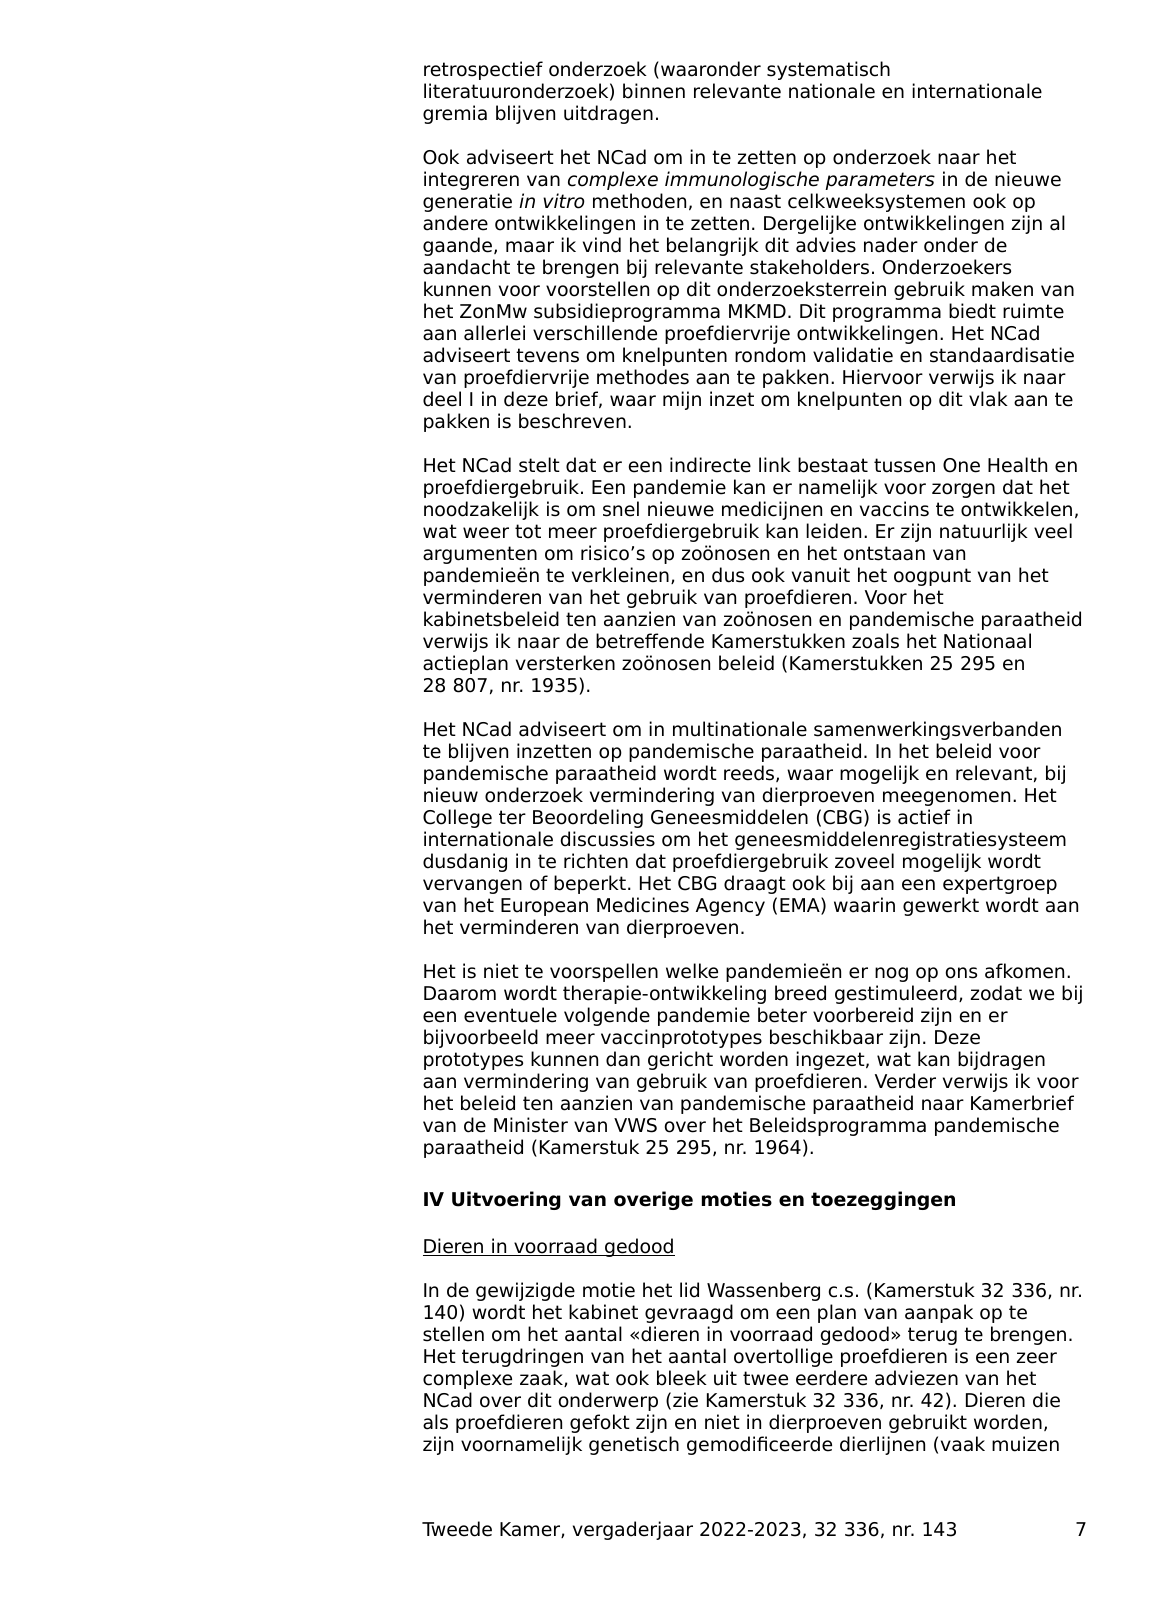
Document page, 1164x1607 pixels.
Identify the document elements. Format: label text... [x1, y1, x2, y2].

text In de gewijzigde motie het lid Wassenberg c.s. (Kamerstuk 32 336, nr. 140) wordt het kabinet gevraagd om een plan van aanpak op te stellen om het aantal «dieren in voorraad gedood» terug te brengen. Het terugdringen van het aantal overtollige proefdieren is een zeer complexe zaak, wat ook bleek uit twee eerdere adviezen van het NCad over dit onderwerp (zie Kamerstuk 32 336, nr. 42). Dieren die als proefdieren gefokt zijn en niet in dierproeven gebruikt worden, zijn voornamelijk genetisch gemodificeerde dierlijnen (vaak muizen [422, 1280, 1087, 1456]
text retrospectief onderzoek (waaronder systematisch literatuuronderzoek) binnen relevante nationale en internationale gremia blijven uitdragen. [422, 59, 1087, 125]
text Ook adviseert het NCad om in te zetten op onderzoek naar het integreren van complexe immunologische parameters in de nieuwe generatie in vitro methoden, en naast celkweeksystemen ook op andere ontwikkelingen in te zetten. Dergelijke ontwikkelingen zijn al gaande, maar ik vind het belangrijk dit advies nader onder de aandacht te brengen bij relevante stakeholders. Onderzoekers kunnen voor voorstellen op dit onderzoeksterrein gebruik maken van het ZonMw subsidieprogramma MKMD. Dit programma biedt ruimte aan allerlei verschillende proefdiervrije ontwikkelingen. Het NCad adviseert tevens om knelpunten rondom validatie en standaardisatie van proefdiervrije methodes aan te pakken. Hiervoor verwijs ik naar deel I in deze brief, waar mijn inzet om knelpunten op dit vlak aan te pakken is beschreven. [422, 147, 1087, 433]
text Het NCad stelt dat er een indirecte link bestaat tussen One Health en proefdiergebruik. Een pandemie kan er namelijk voor zorgen dat het noodzakelijk is om snel nieuwe medicijnen en vaccins te ontwikkelen, wat weer tot meer proefdiergebruik kan leiden. Er zijn natuurlijk veel argumenten om risico’s op zoönosen en het ontstaan van pandemieën te verkleinen, en dus ook vanuit het oogpunt van het verminderen van het gebruik van proefdieren. Voor het kabinetsbeleid ten aanzien van zoönosen en pandemische paraatheid verwijs ik naar de betreffende Kamerstukken zoals het Nationaal actieplan versterken zoönosen beleid (Kamerstukken 25 295 en 28 807, nr. 1935). [422, 455, 1087, 697]
text Het is niet te voorspellen welke pandemieën er nog op ons afkomen. Daarom wordt therapie-ontwikkeling breed gestimuleerd, zodat we bij een eventuele volgende pandemie beter voorbereid zijn en er bijvoorbeeld meer vaccinprototypes beschikbaar zijn. Deze prototypes kunnen dan gericht worden ingezet, wat kan bijdragen aan vermindering van gebruik van proefdieren. Verder verwijs ik voor het beleid ten aanzien van pandemische paraatheid naar Kamerbrief van de Minister van VWS over het Beleidsprogramma pandemische paraatheid (Kamerstuk 25 295, nr. 1964). [422, 961, 1087, 1159]
subtitle Dieren in voorraad gedood [422, 1236, 1087, 1258]
text Het NCad adviseert om in multinationale samenwerkingsverbanden te blijven inzetten op pandemische paraatheid. In het beleid voor pandemische paraatheid wordt reeds, waar mogelijk en relevant, bij nieuw onderzoek vermindering van dierproeven meegenomen. Het College ter Beoordeling Geneesmiddelen (CBG) is actief in internationale discussies om het geneesmiddelenregistratiesysteem dusdanig in te richten dat proefdiergebruik zoveel mogelijk wordt vervangen of beperkt. Het CBG draagt ook bij aan een expertgroep van het European Medicines Agency (EMA) waarin gewerkt wordt aan het verminderen van dierproeven. [422, 719, 1087, 939]
subtitle IV Uitvoering van overige moties en toezeggingen [422, 1189, 1087, 1211]
